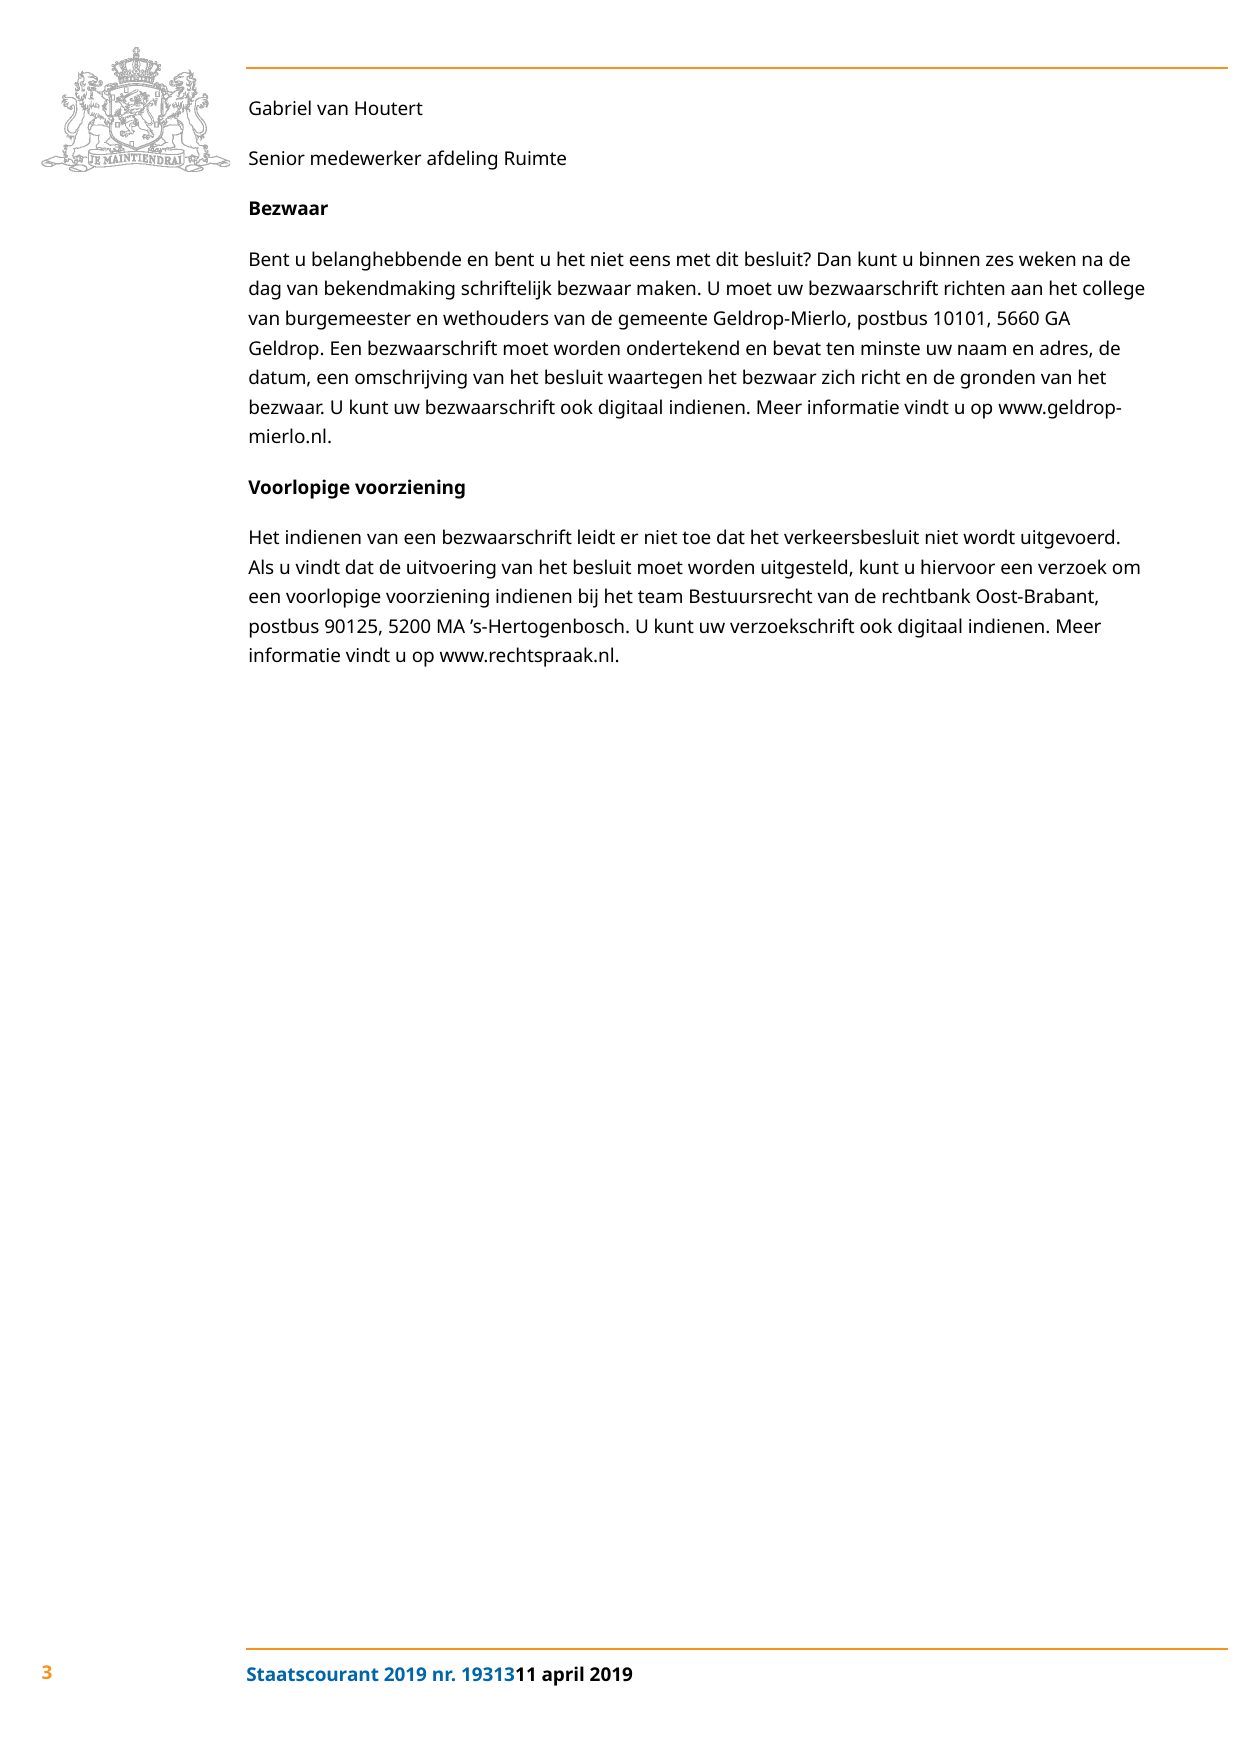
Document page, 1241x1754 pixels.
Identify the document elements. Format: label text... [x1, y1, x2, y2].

picture [41, 47, 231, 172]
text Bezwaar [248, 196, 1152, 221]
text Voorlopige voorziening [248, 474, 1152, 500]
text Gabriel van Houtert [248, 95, 1152, 121]
text Bent u belanghebbende en bent u het niet eens met dit besluit? Dan kunt u binnen zes weken na de dag van bekendmaking schriftelijk bezwaar maken. U moet uw bezwaarschrift richten aan het college van burgemeester en wethouders van de gemeente Geldrop-Mierlo, postbus 10101, 5660 GA Geldrop. Een bezwaarschrift moet worden ondertekend en bevat ten minste uw naam en adres, de datum, een omschrijving van het besluit waartegen het bezwaar zich richt en de gronden van het bezwaar. U kunt uw bezwaarschrift ook digitaal indienen. Meer informatie vindt u op www.geldrop-mierlo.nl. [248, 246, 1152, 449]
text Senior medewerker afdeling Ruimte [248, 145, 1152, 171]
text Het indienen van een bezwaarschrift leidt er niet toe dat het verkeersbesluit niet wordt uitgevoerd. Als u vindt dat de uitvoering van het besluit moet worden uitgesteld, kunt u hiervoor een verzoek om een voorlopige voorziening indienen bij het team Bestuursrecht van de rechtbank Oost-Brabant, postbus 90125, 5200 MA ’s-Hertogenbosch. U kunt uw verzoekschrift ook digitaal indienen. Meer informatie vindt u op www.rechtspraak.nl. [248, 524, 1152, 668]
